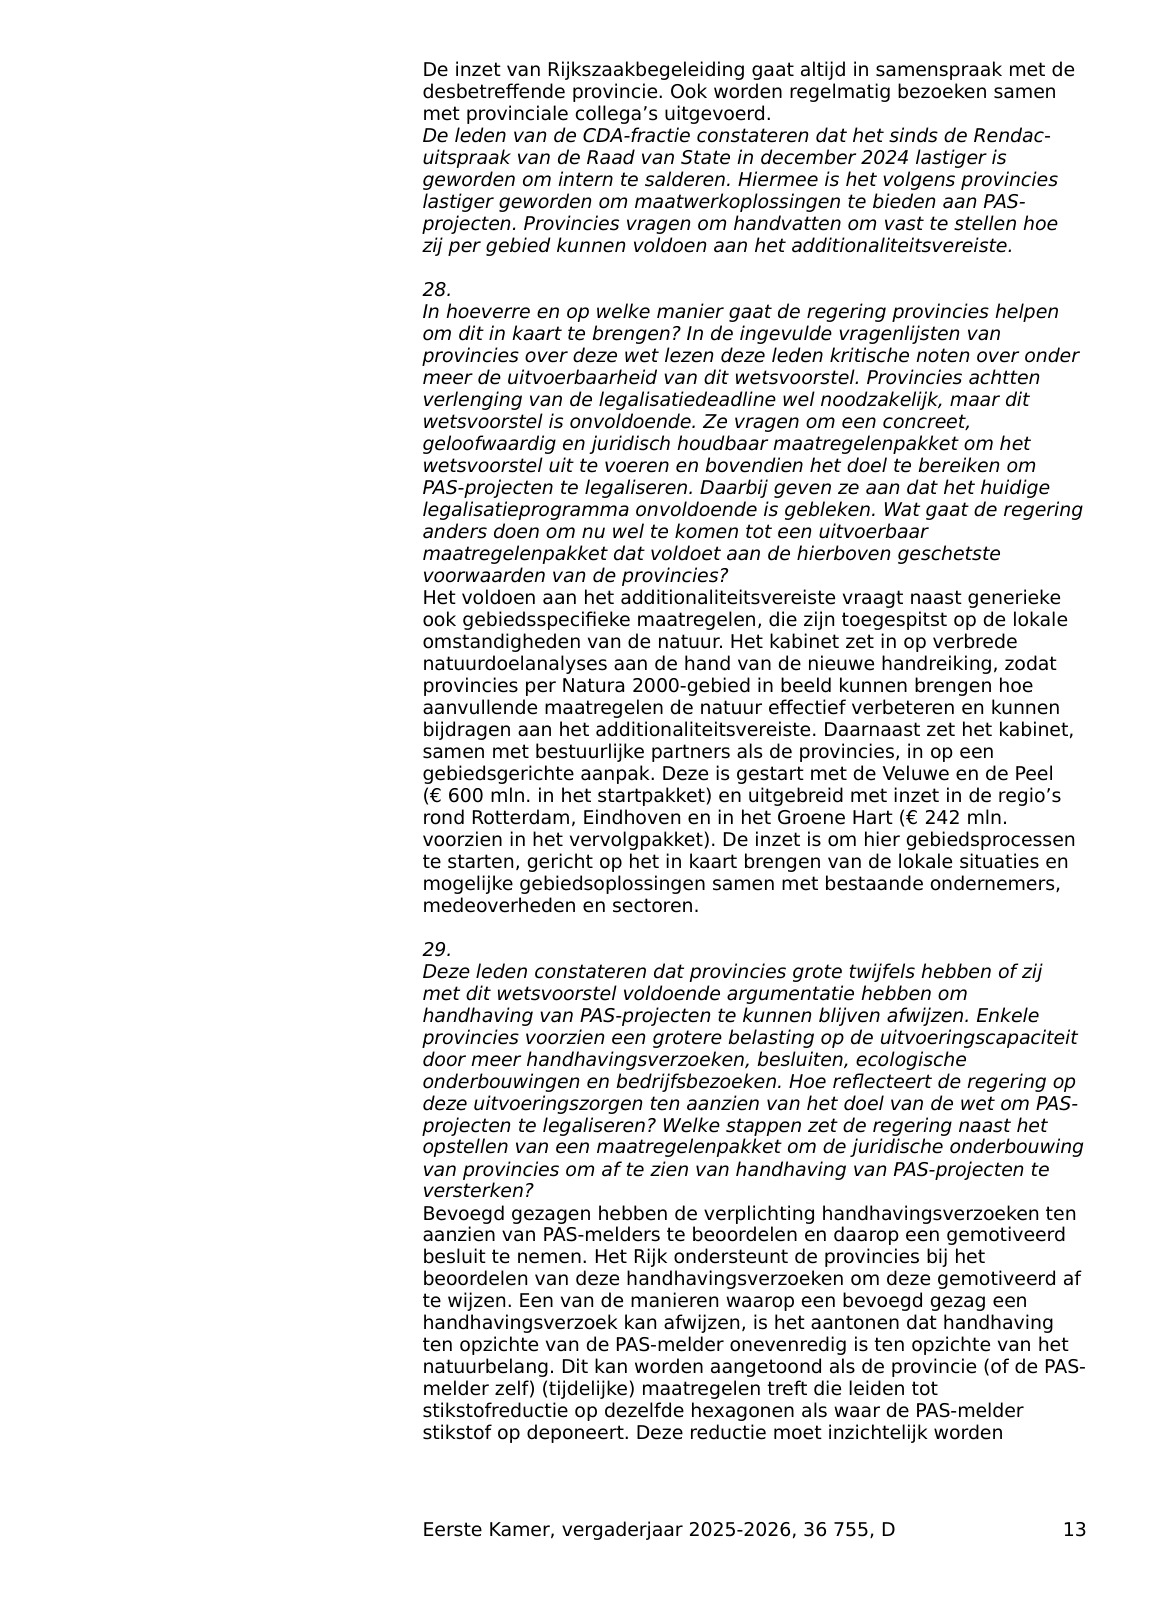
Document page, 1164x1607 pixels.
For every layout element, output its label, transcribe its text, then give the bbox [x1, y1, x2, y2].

text Bevoegd gezagen hebben de verplichting handhavingsverzoeken ten aanzien van PAS-melders te beoordelen en daarop een gemotiveerd besluit te nemen. Het Rijk ondersteunt de provincies bij het beoordelen van deze handhavingsverzoeken om deze gemotiveerd af te wijzen. Een van de manieren waarop een bevoegd gezag een handhavingsverzoek kan afwijzen, is het aantonen dat handhaving ten opzichte van de PAS-melder onevenredig is ten opzichte van het natuurbelang. Dit kan worden aangetoond als de provincie (of de PAS-melder zelf) (tijdelijke) maatregelen treft die leiden tot stikstofreductie op dezelfde hexagonen als waar de PAS-melder stikstof op deponeert. Deze reductie moet inzichtelijk worden [422, 1202, 1087, 1444]
text In hoeverre en op welke manier gaat de regering provincies helpen om dit in kaart te brengen? In de ingevulde vragenlijsten van provincies over deze wet lezen deze leden kritische noten over onder meer de uitvoerbaarheid van dit wetsvoorstel. Provincies achtten verlenging van de legalisatiedeadline wel noodzakelijk, maar dit wetsvoorstel is onvoldoende. Ze vragen om een concreet, geloofwaardig en juridisch houdbaar maatregelenpakket om het wetsvoorstel uit te voeren en bovendien het doel te bereiken om PAS-projecten te legaliseren. Daarbij geven ze aan dat het huidige legalisatieprogramma onvoldoende is gebleken. Wat gaat de regering anders doen om nu wel te komen tot een uitvoerbaar maatregelenpakket dat voldoet aan de hierboven geschetste voorwaarden van de provincies? [422, 301, 1087, 587]
text De leden van de CDA-fractie constateren dat het sinds de Rendac-uitspraak van de Raad van State in december 2024 lastiger is geworden om intern te salderen. Hiermee is het volgens provincies lastiger geworden om maatwerkoplossingen te bieden aan PAS-projecten. Provincies vragen om handvatten om vast te stellen hoe zij per gebied kunnen voldoen aan het additionaliteitsvereiste. [422, 125, 1087, 257]
text De inzet van Rijkszaakbegeleiding gaat altijd in samenspraak met de desbetreffende provincie. Ook worden regelmatig bezoeken samen met provinciale collega’s uitgevoerd. [422, 59, 1087, 125]
text Het voldoen aan het additionaliteitsvereiste vraagt naast generieke ook gebiedsspecifieke maatregelen, die zijn toegespitst op de lokale omstandigheden van de natuur. Het kabinet zet in op verbrede natuurdoelanalyses aan de hand van de nieuwe handreiking, zodat provincies per Natura 2000-gebied in beeld kunnen brengen hoe aanvullende maatregelen de natuur effectief verbeteren en kunnen bijdragen aan het additionaliteitsvereiste. Daarnaast zet het kabinet, samen met bestuurlijke partners als de provincies, in op een gebiedsgerichte aanpak. Deze is gestart met de Veluwe en de Peel (€ 600 mln. in het startpakket) en uitgebreid met inzet in de regio’s rond Rotterdam, Eindhoven en in het Groene Hart (€ 242 mln. voorzien in het vervolgpakket). De inzet is om hier gebiedsprocessen te starten, gericht op het in kaart brengen van de lokale situaties en mogelijke gebiedsoplossingen samen met bestaande ondernemers, medeoverheden en sectoren. [422, 587, 1087, 916]
text 28. [422, 279, 1087, 301]
text Deze leden constateren dat provincies grote twijfels hebben of zij met dit wetsvoorstel voldoende argumentatie hebben om handhaving van PAS-projecten te kunnen blijven afwijzen. Enkele provincies voorzien een grotere belasting op de uitvoeringscapaciteit door meer handhavingsverzoeken, besluiten, ecologische onderbouwingen en bedrijfsbezoeken. Hoe reflecteert de regering op deze uitvoeringszorgen ten aanzien van het doel van de wet om PAS-projecten te legaliseren? Welke stappen zet de regering naast het opstellen van een maatregelenpakket om de juridische onderbouwing van provincies om af te zien van handhaving van PAS-projecten te versterken? [422, 961, 1087, 1202]
text 29. [422, 939, 1087, 961]
